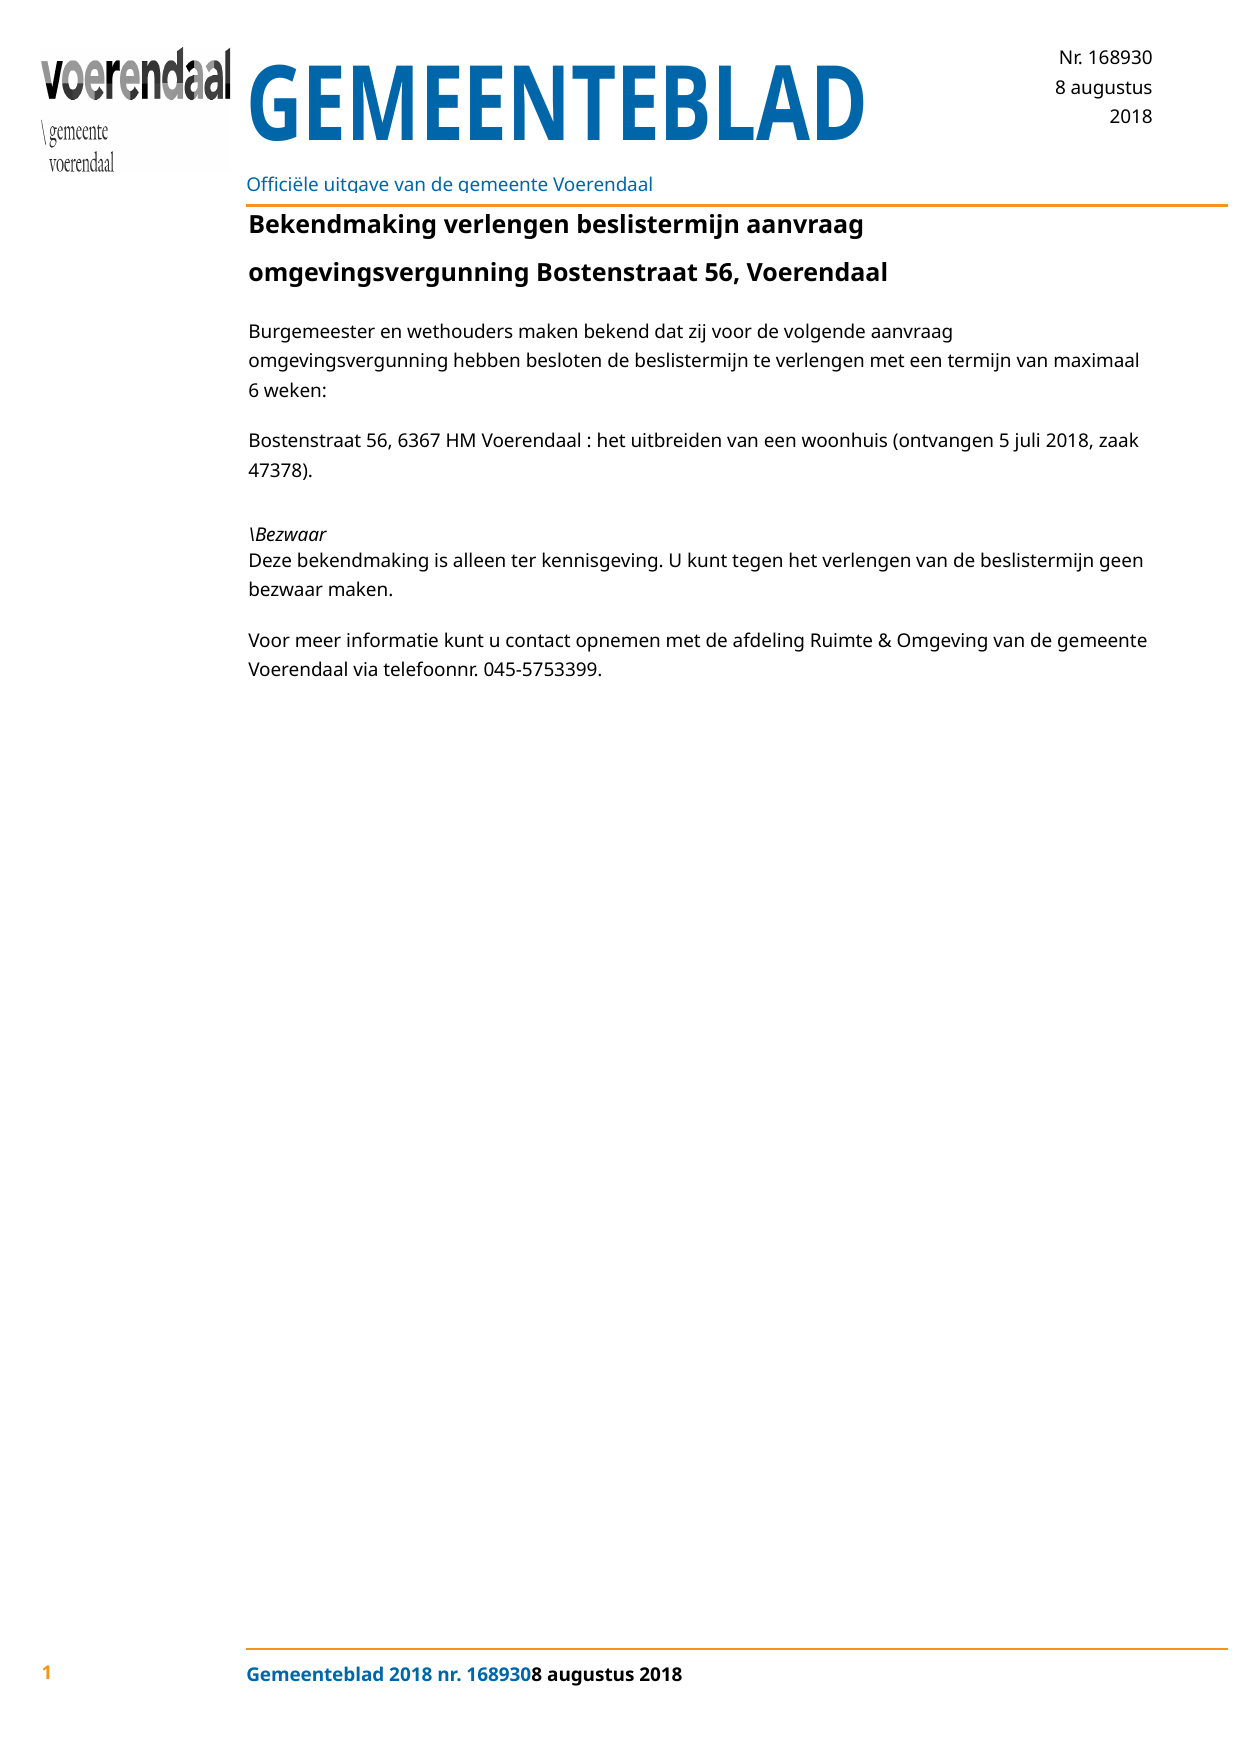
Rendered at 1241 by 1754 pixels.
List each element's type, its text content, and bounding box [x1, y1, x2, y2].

text Bostenstraat 56, 6367 HM Voerendaal : het uitbreiden van een woonhuis (ontvangen 5 juli 2018, zaak 47378). [248, 427, 1152, 483]
picture [41, 47, 231, 172]
text Voor meer informatie kunt u contact opnemen met de afdeling Ruimte & Omgeving van de gemeente Voerendaal via telefoonnr. 045-5753399. [248, 627, 1152, 682]
text \Bezwaar [248, 521, 1152, 547]
text Burgemeester en wethouders maken bekend dat zij voor de volgende aanvraag omgevingsvergunning hebben besloten de beslistermijn te verlengen met een termijn van maximaal 6 weken: [248, 318, 1152, 403]
text Bekendmaking verlengen beslistermijn aanvraag omgevingsvergunning Bostenstraat 56, Voerendaal [248, 207, 1152, 288]
text Deze bekendmaking is alleen ter kennisgeving. U kunt tegen het verlengen van de beslistermijn geen bezwaar maken. [248, 547, 1152, 602]
